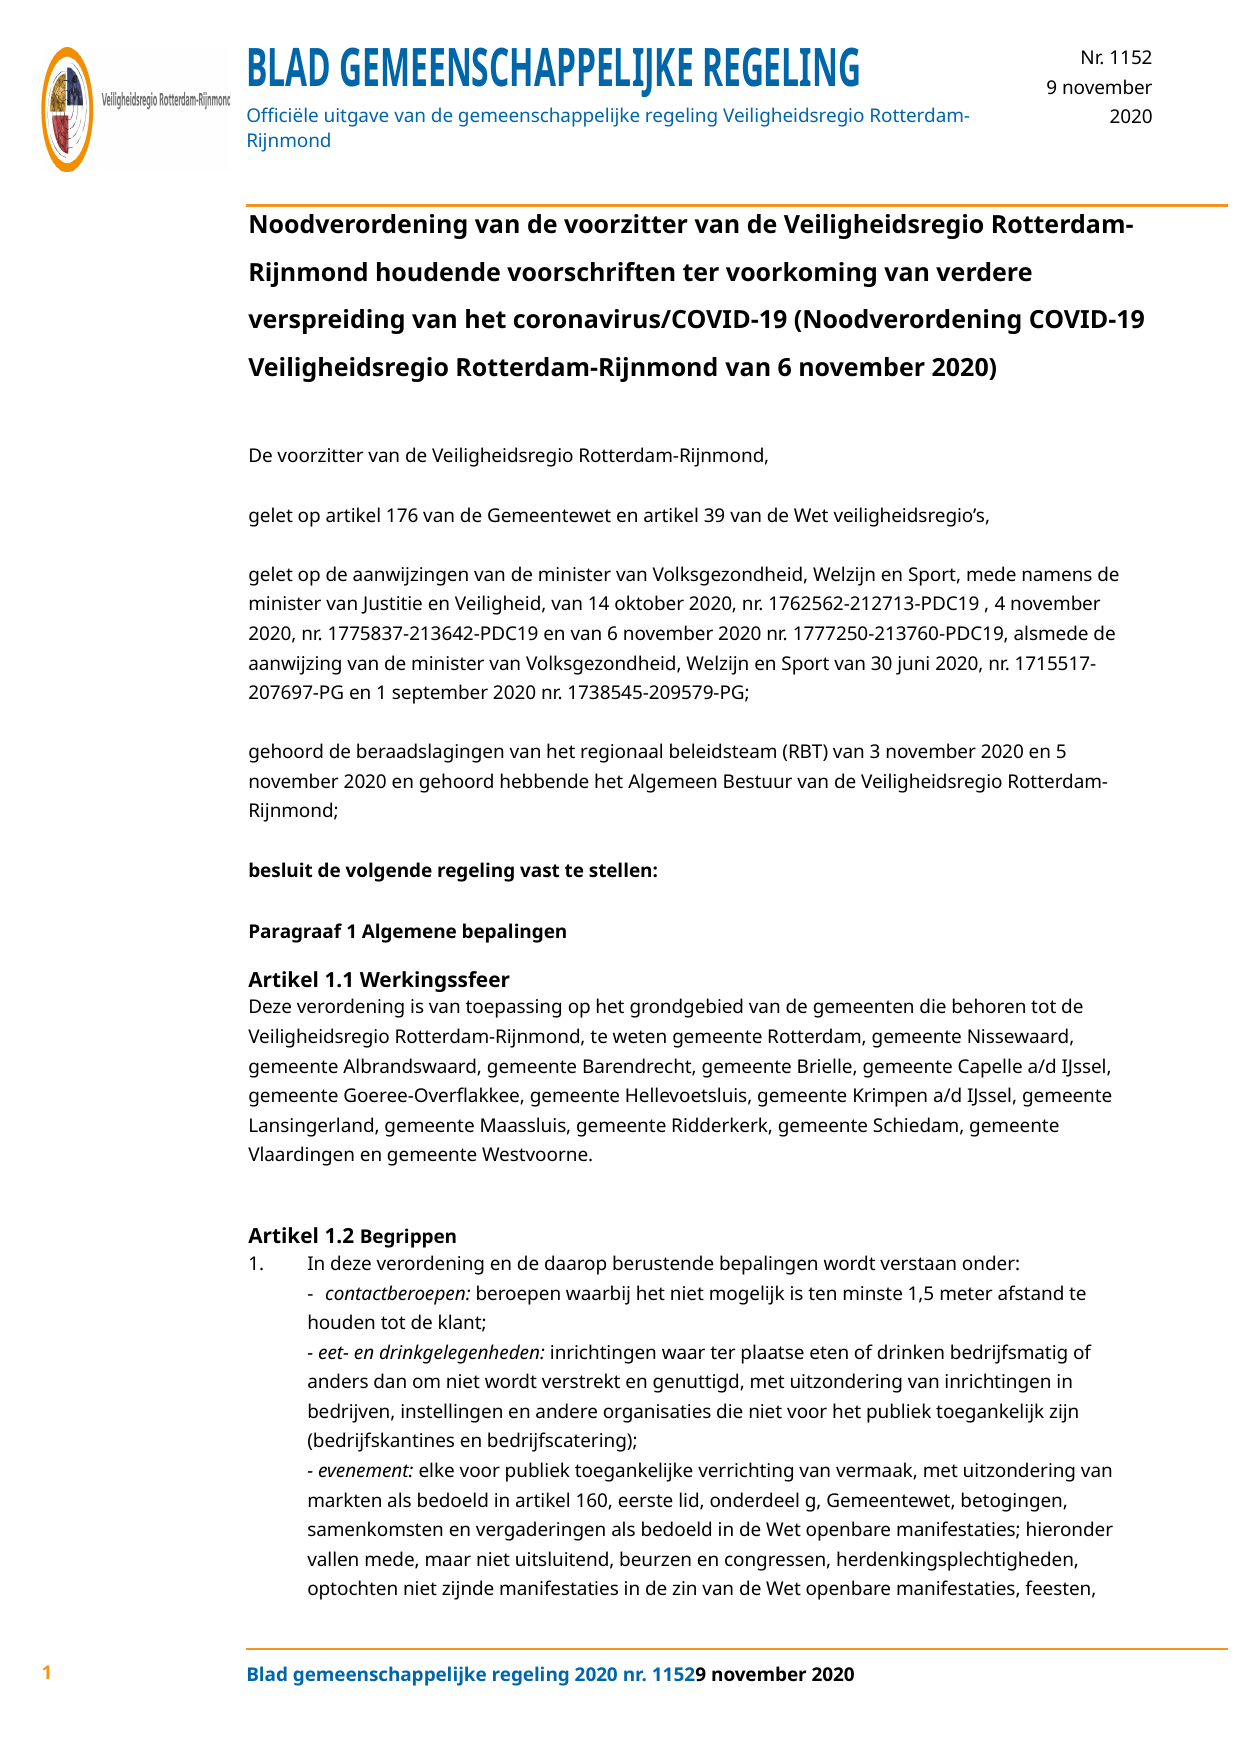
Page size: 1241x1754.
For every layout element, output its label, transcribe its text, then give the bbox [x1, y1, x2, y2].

text Paragraaf 1 Algemene bepalingen [248, 916, 1152, 944]
list - evenement: elke voor publiek toegankelijke verrichting van vermaak, met uitzondering van markten als bedoeld in artikel 160, eerste lid, onderdeel g, Gemeentewet, betogingen, samenkomsten en vergaderingen als bedoeld in de Wet openbare manifestaties; hieronder vallen mede, maar niet uitsluitend, beurzen en congressen, herdenkingsplechtigheden, optochten niet zijnde manifestaties in de zin van de Wet openbare manifestaties, feesten, [248, 1457, 1152, 1601]
text Deze verordening is van toepassing op het grondgebied van de gemeenten die behoren tot de Veiligheidsregio Rotterdam-Rijnmond, te weten gemeente Rotterdam, gemeente Nissewaard, gemeente Albrandswaard, gemeente Barendrecht, gemeente Brielle, gemeente Capelle a/d IJssel, gemeente Goeree-Overflakkee, gemeente Hellevoetsluis, gemeente Krimpen a/d IJssel, gemeente Lansingerland, gemeente Maassluis, gemeente Ridderkerk, gemeente Schiedam, gemeente Vlaardingen en gemeente Westvoorne. [248, 994, 1152, 1167]
text Artikel 1.1 Werkingssfeer [248, 965, 1152, 994]
list In deze verordening en de daarop berustende bepalingen wordt verstaan onder: [248, 1250, 1152, 1276]
text Artikel 1.2 Begrippen [248, 1222, 1152, 1250]
list - contactberoepen: beroepen waarbij het niet mogelijk is ten minste 1,5 meter afstand te houden tot de klant; [248, 1280, 1152, 1335]
text gelet op artikel 176 van de Gemeentewet en artikel 39 van de Wet veiligheidsregio’s, [248, 502, 1152, 528]
text gehoord de beraadslagingen van het regionaal beleidsteam (RBT) van 3 november 2020 en 5 november 2020 en gehoord hebbende het Algemeen Bestuur van de Veiligheidsregio Rotterdam-Rijnmond; [248, 738, 1152, 823]
text besluit de volgende regeling vast te stellen: [248, 857, 1152, 883]
text gelet op de aanwijzingen van de minister van Volksgezondheid, Welzijn en Sport, mede namens de minister van Justitie en Veiligheid, van 14 oktober 2020, nr. 1762562-212713-PDC19 , 4 november 2020, nr. 1775837-213642-PDC19 en van 6 november 2020 nr. 1777250-213760-PDC19, alsmede de aanwijzing van de minister van Volksgezondheid, Welzijn en Sport van 30 juni 2020, nr. 1715517-207697-PG en 1 september 2020 nr. 1738545-209579-PG; [248, 561, 1152, 705]
list - eet- en drinkgelegenheden: inrichtingen waar ter plaatse eten of drinken bedrijfsmatig of anders dan om niet wordt verstrekt en genuttigd, met uitzondering van inrichtingen in bedrijven, instellingen en andere organisaties die niet voor het publiek toegankelijk zijn (bedrijfskantines en bedrijfscatering); [248, 1339, 1152, 1453]
picture [41, 47, 231, 172]
text Noodverordening van de voorzitter van de Veiligheidsregio Rotterdam-Rijnmond houdende voorschriften ter voorkoming van verdere verspreiding van het coronavirus/COVID-19 (Noodverordening COVID-19 Veiligheidsregio Rotterdam-Rijnmond van 6 november 2020) [248, 207, 1152, 384]
text De voorzitter van de Veiligheidsregio Rotterdam-Rijnmond, [248, 443, 1152, 468]
